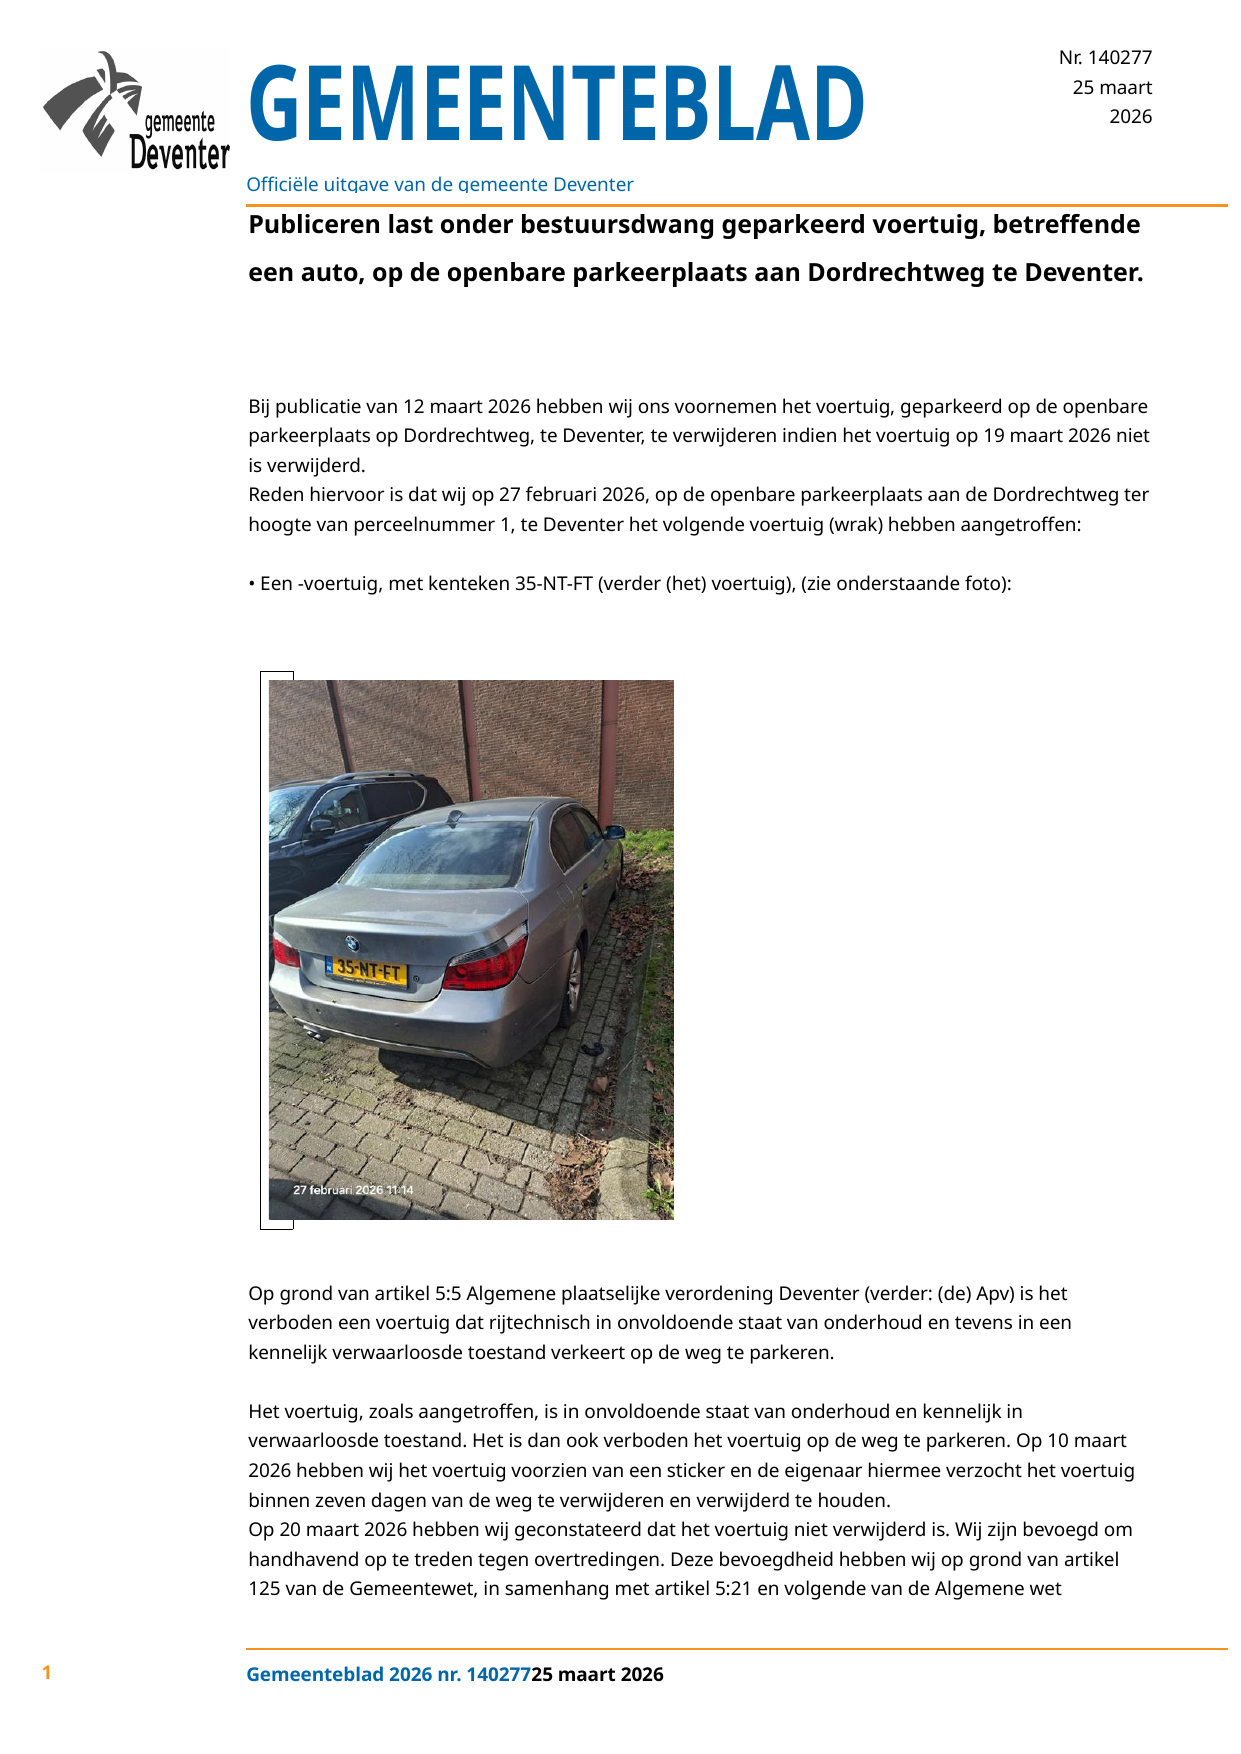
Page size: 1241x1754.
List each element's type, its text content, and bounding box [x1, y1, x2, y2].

picture [41, 47, 231, 172]
text Bij publicatie van 12 maart 2026 hebben wij ons voornemen het voertuig, geparkeerd op de openbare parkeerplaats op Dordrechtweg, te Deventer, te verwijderen indien het voertuig op 19 maart 2026 niet is verwijderd. [248, 393, 1152, 478]
text • Een -voertuig, met kenteken 35-NT-FT (verder (het) voertuig), (zie onderstaande foto): [248, 570, 1152, 596]
text Op grond van artikel 5:5 Algemene plaatselijke verordening Deventer (verder: (de) Apv) is het verboden een voertuig dat rijtechnisch in onvoldoende staat van onderhoud en tevens in een kennelijk verwaarloosde toestand verkeert op de weg te parkeren. [248, 1280, 1152, 1364]
text Publiceren last onder bestuursdwang geparkeerd voertuig, betreffende een auto, op de openbare parkeerplaats aan Dordrechtweg te Deventer. [248, 207, 1152, 288]
text Reden hiervoor is dat wij op 27 februari 2026, op de openbare parkeerplaats aan de Dordrechtweg ter hoogte van perceelnummer 1, te Deventer het volgende voertuig (wrak) hebben aangetroffen: [248, 482, 1152, 537]
picture [268, 680, 674, 1220]
text Het voertuig, zoals aangetroffen, is in onvoldoende staat van onderhoud en kennelijk in verwaarloosde toestand. Het is dan ook verboden het voertuig op de weg te parkeren. Op 10 maart 2026 hebben wij het voertuig voorzien van een sticker en de eigenaar hiermee verzocht het voertuig binnen zeven dagen van de weg te verwijderen en verwijderd te houden. [248, 1398, 1152, 1512]
text Op 20 maart 2026 hebben wij geconstateerd dat het voertuig niet verwijderd is. Wij zijn bevoegd om handhavend op te treden tegen overtredingen. Deze bevoegdheid hebben wij op grond van artikel 125 van de Gemeentewet, in samenhang met artikel 5:21 en volgende van de Algemene wet [248, 1516, 1152, 1601]
